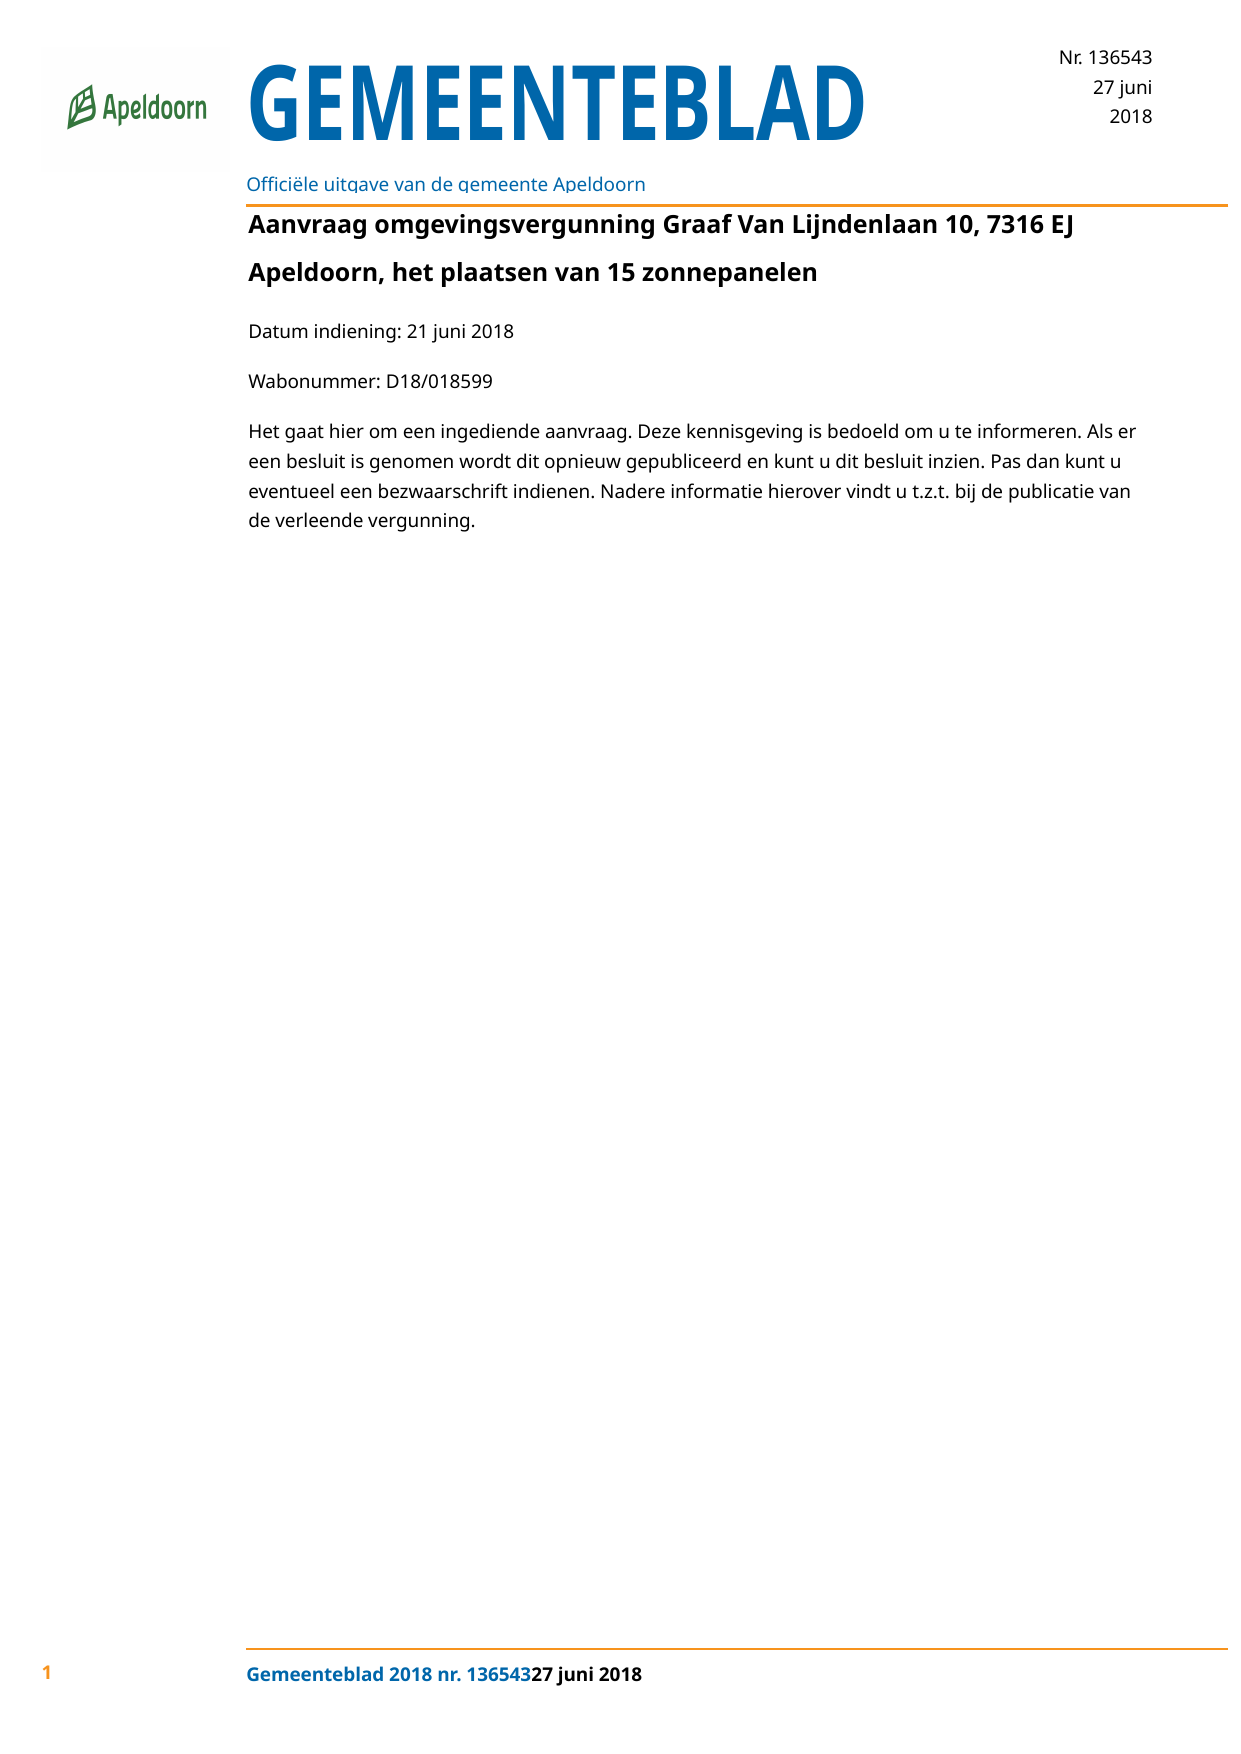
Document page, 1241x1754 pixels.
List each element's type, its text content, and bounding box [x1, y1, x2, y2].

text Wabonummer: D18/018599 [248, 368, 1152, 394]
text Datum indiening: 21 juni 2018 [248, 318, 1152, 344]
picture [41, 47, 231, 172]
text Het gaat hier om een ingediende aanvraag. Deze kennisgeving is bedoeld om u te informeren. Als er een besluit is genomen wordt dit opnieuw gepubliceerd en kunt u dit besluit inzien. Pas dan kunt u eventueel een bezwaarschrift indienen. Nadere informatie hierover vindt u t.z.t. bij de publicatie van de verleende vergunning. [248, 419, 1152, 533]
text Aanvraag omgevingsvergunning Graaf Van Lijndenlaan 10, 7316 EJ Apeldoorn, het plaatsen van 15 zonnepanelen [248, 207, 1152, 288]
